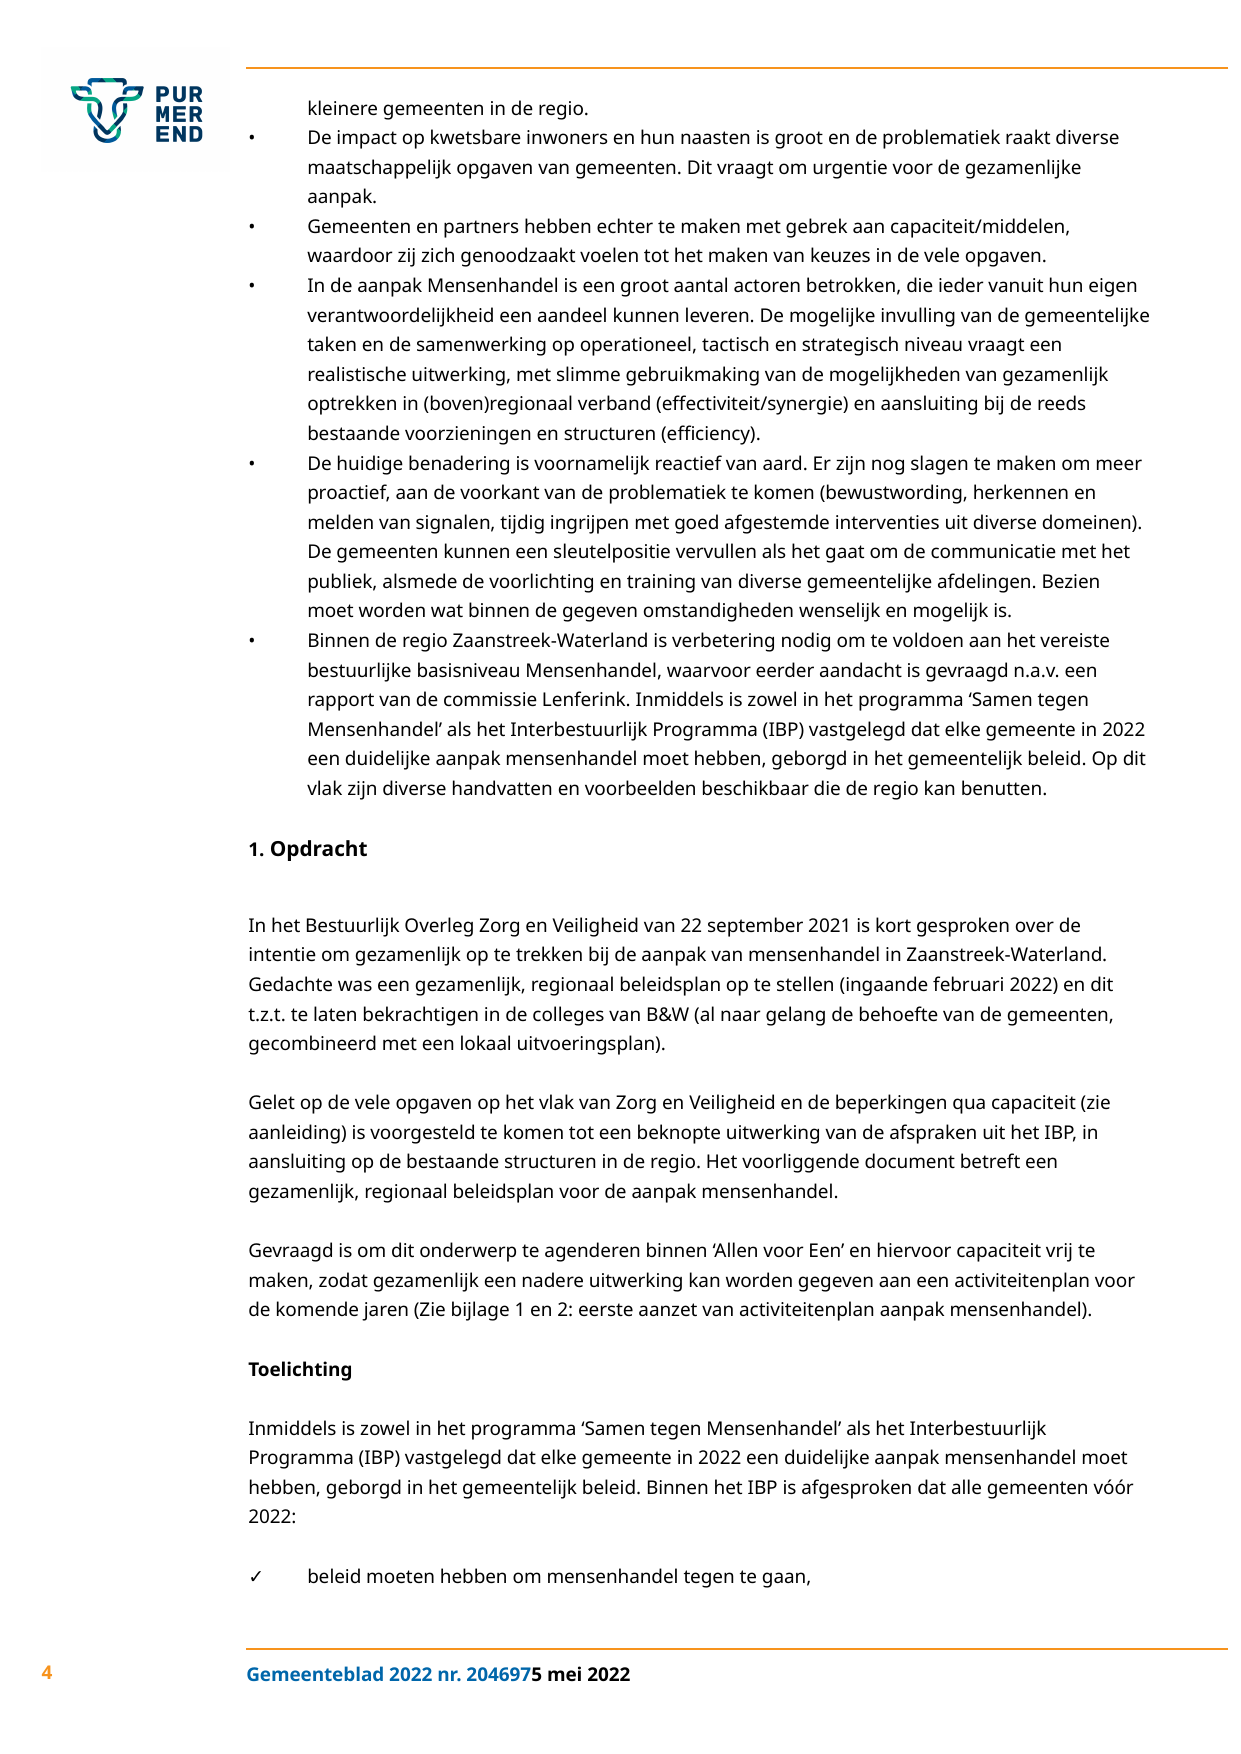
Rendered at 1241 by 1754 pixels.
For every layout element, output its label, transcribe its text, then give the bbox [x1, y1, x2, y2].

text Inmiddels is zowel in het programma ‘Samen tegen Mensenhandel’ als het Interbestuurlijk Programma (IBP) vastgelegd dat elke gemeente in 2022 een duidelijke aanpak mensenhandel moet hebben, geborgd in het gemeentelijk beleid. Binnen het IBP is afgesproken dat alle gemeenten vóór 2022: [248, 1415, 1152, 1529]
list Gemeenten en partners hebben echter te maken met gebrek aan capaciteit/middelen, waardoor zij zich genoodzaakt voelen tot het maken van keuzes in de vele opgaven. [248, 213, 1152, 268]
text 1. Opdracht [248, 834, 1152, 863]
picture [41, 47, 231, 172]
list Binnen de regio Zaanstreek-Waterland is verbetering nodig om te voldoen aan het vereiste bestuurlijke basisniveau Mensenhandel, waarvoor eerder aandacht is gevraagd n.a.v. een rapport van de commissie Lenferink. Inmiddels is zowel in het programma ‘Samen tegen Mensenhandel’ als het Interbestuurlijk Programma (IBP) vastgelegd dat elke gemeente in 2022 een duidelijke aanpak mensenhandel moet hebben, geborgd in het gemeentelijk beleid. Op dit vlak zijn diverse handvatten en voorbeelden beschikbaar die de regio kan benutten. [248, 627, 1152, 801]
list beleid moeten hebben om mensenhandel tegen te gaan, [248, 1563, 1152, 1589]
list De huidige benadering is voornamelijk reactief van aard. Er zijn nog slagen te maken om meer proactief, aan de voorkant van de problematiek te komen (bewustwording, herkennen en melden van signalen, tijdig ingrijpen met goed afgestemde interventies uit diverse domeinen). De gemeenten kunnen een sleutelpositie vervullen als het gaat om de communicatie met het publiek, alsmede de voorlichting en training van diverse gemeentelijke afdelingen. Bezien moet worden wat binnen de gegeven omstandigheden wenselijk en mogelijk is. [248, 450, 1152, 623]
text Gevraagd is om dit onderwerp te agenderen binnen ‘Allen voor Een’ en hiervoor capaciteit vrij te maken, zodat gezamenlijk een nadere uitwerking kan worden gegeven aan een activiteitenplan voor de komende jaren (Zie bijlage 1 en 2: eerste aanzet van activiteitenplan aanpak mensenhandel). [248, 1237, 1152, 1322]
list In de aanpak Mensenhandel is een groot aantal actoren betrokken, die ieder vanuit hun eigen verantwoordelijkheid een aandeel kunnen leveren. De mogelijke invulling van de gemeentelijke taken en de samenwerking op operationeel, tactisch en strategisch niveau vraagt een realistische uitwerking, met slimme gebruikmaking van de mogelijkheden van gezamenlijk optrekken in (boven)regionaal verband (effectiviteit/synergie) en aansluiting bij de reeds bestaande voorzieningen en structuren (efficiency). [248, 272, 1152, 446]
text Toelichting [248, 1356, 1152, 1382]
list De impact op kwetsbare inwoners en hun naasten is groot en de problematiek raakt diverse maatschappelijk opgaven van gemeenten. Dit vraagt om urgentie voor de gezamenlijke aanpak. [248, 124, 1152, 209]
list kleinere gemeenten in de regio. [248, 95, 1152, 121]
text Gelet op de vele opgaven op het vlak van Zorg en Veiligheid en de beperkingen qua capaciteit (zie aanleiding) is voorgesteld te komen tot een beknopte uitwerking van de afspraken uit het IBP, in aansluiting op de bestaande structuren in de regio. Het voorliggende document betreft een gezamenlijk, regionaal beleidsplan voor de aanpak mensenhandel. [248, 1089, 1152, 1204]
text In het Bestuurlijk Overleg Zorg en Veiligheid van 22 september 2021 is kort gesproken over de intentie om gezamenlijk op te trekken bij de aanpak van mensenhandel in Zaanstreek-Waterland. Gedachte was een gezamenlijk, regionaal beleidsplan op te stellen (ingaande februari 2022) en dit t.z.t. te laten bekrachtigen in de colleges van B&W (al naar gelang de behoefte van de gemeenten, gecombineerd met een lokaal uitvoeringsplan). [248, 912, 1152, 1056]
